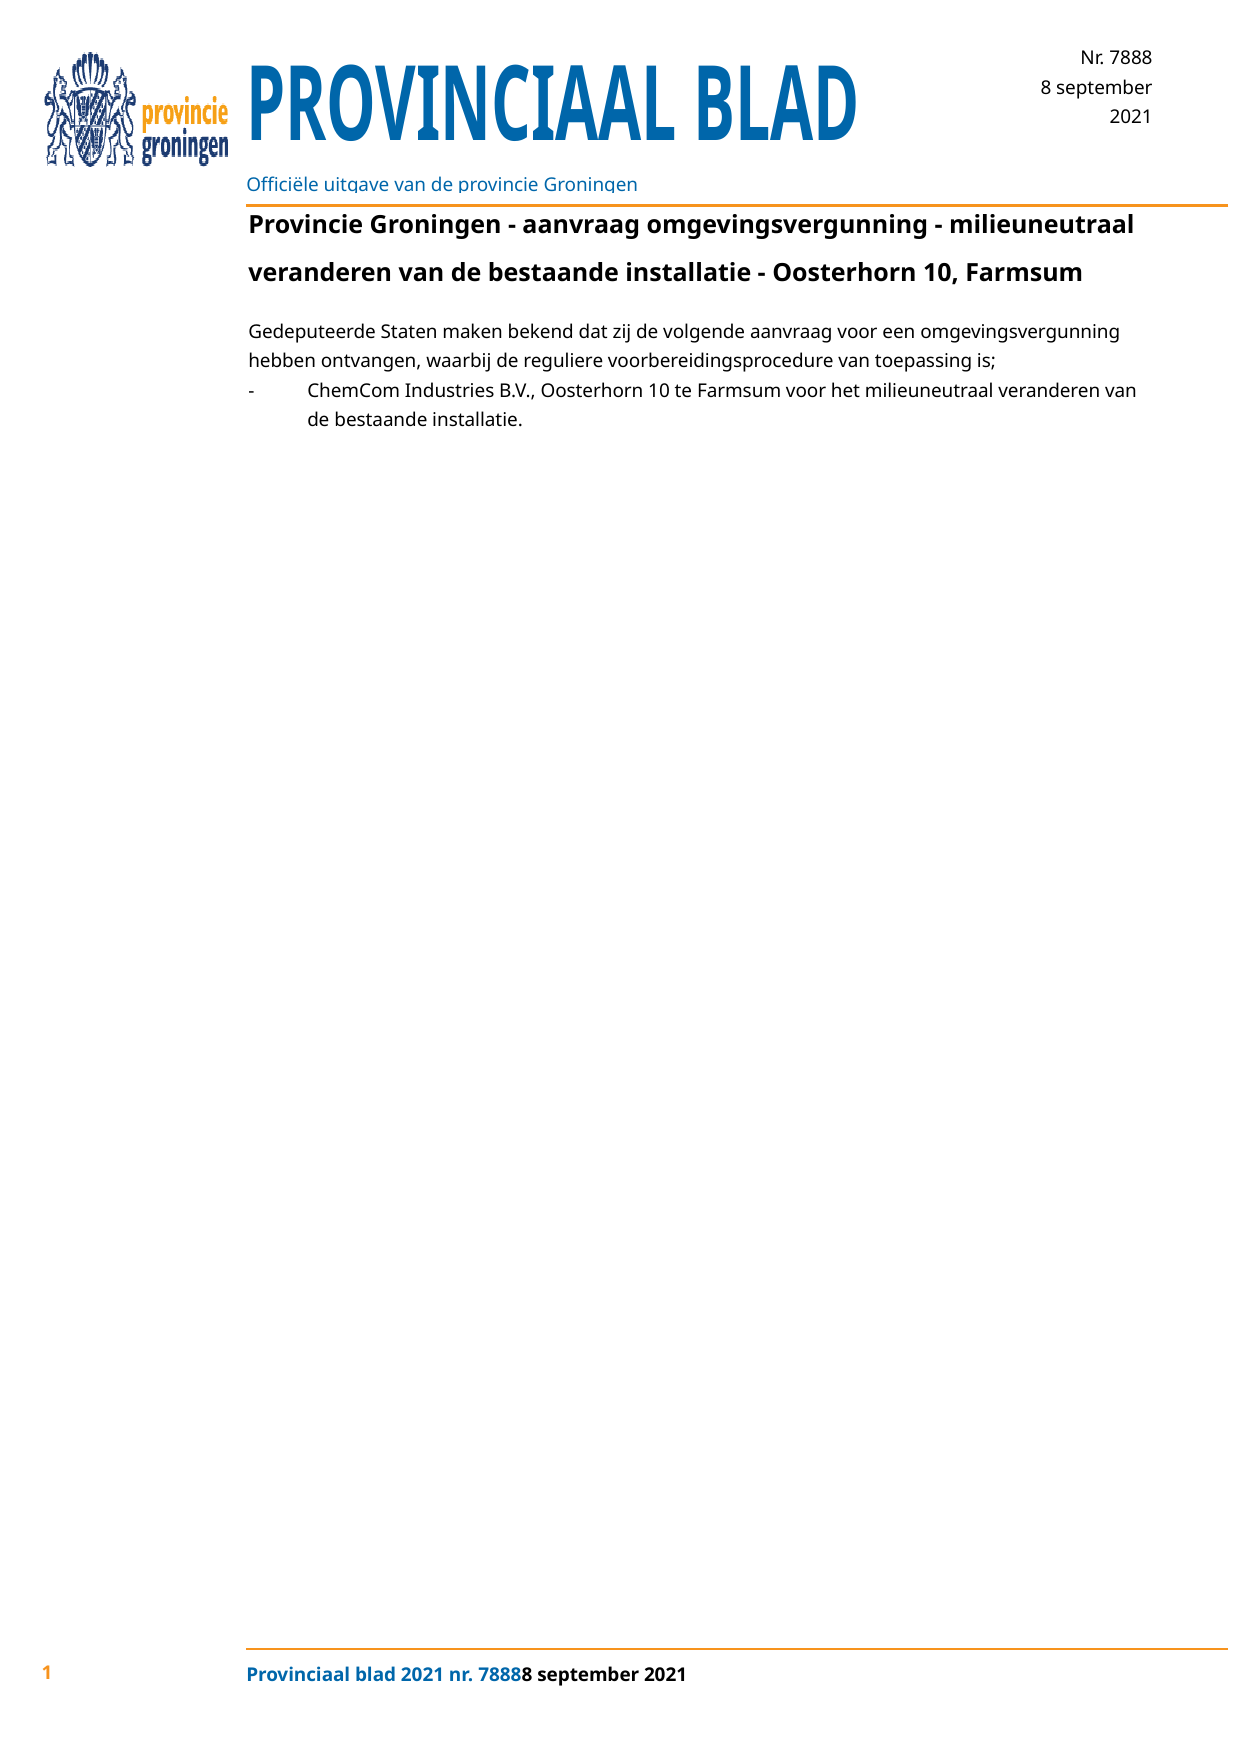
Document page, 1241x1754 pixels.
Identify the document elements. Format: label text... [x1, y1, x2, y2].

text Provincie Groningen - aanvraag omgevingsvergunning - milieuneutraal veranderen van de bestaande installatie - Oosterhorn 10, Farmsum [248, 207, 1152, 288]
list ChemCom Industries B.V., Oosterhorn 10 te Farmsum voor het milieuneutraal veranderen van de bestaande installatie. [248, 377, 1152, 432]
picture [41, 47, 231, 172]
text Gedeputeerde Staten maken bekend dat zij de volgende aanvraag voor een omgevingsvergunning hebben ontvangen, waarbij de reguliere voorbereidingsprocedure van toepassing is; [248, 318, 1152, 373]
